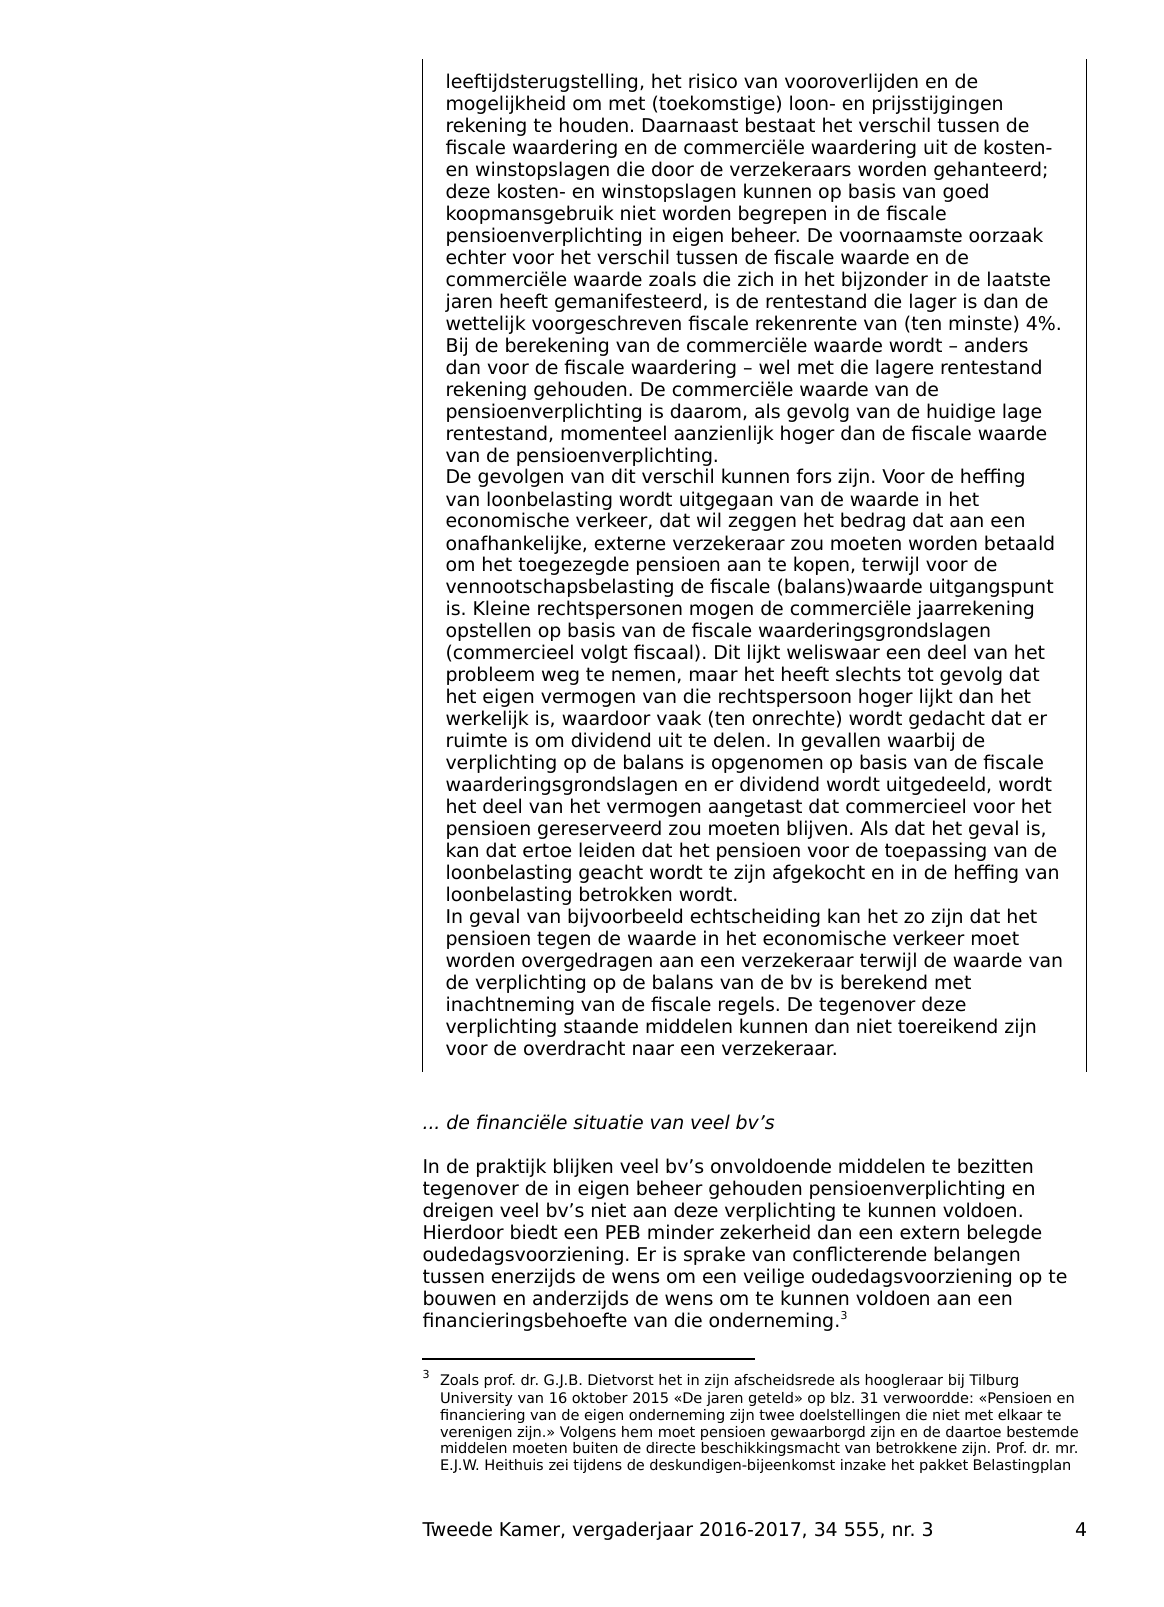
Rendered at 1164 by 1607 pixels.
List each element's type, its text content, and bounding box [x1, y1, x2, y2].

table_header leeftijdsterugstelling, het risico van vooroverlijden en de mogelijkheid om met (toekomstige) loon- en prijsstijgingen rekening te houden. Daarnaast bestaat het verschil tussen de fiscale waardering en de commerciële waardering uit de kosten- en winstopslagen die door de verzekeraars worden gehanteerd; deze kosten- en winstopslagen kunnen op basis van goed koopmansgebruik niet worden begrepen in de fiscale pensioenverplichting in eigen beheer. De voornaamste oorzaak echter voor het verschil tussen de fiscale waarde en de commerciële waarde zoals die zich in het bijzonder in de laatste jaren heeft gemanifesteerd, is de rentestand die lager is dan de wettelijk voorgeschreven fiscale rekenrente van (ten minste) 4%. Bij de berekening van de commerciële waarde wordt – anders dan voor de fiscale waardering – wel met die lagere rentestand rekening gehouden. De commerciële waarde van de pensioenverplichting is daarom, als gevolg van de huidige lage rentestand, momenteel aanzienlijk hoger dan de fiscale waarde van de pensioenverplichting. De gevolgen van dit verschil kunnen fors zijn. Voor de heffing van loonbelasting wordt uitgegaan van de waarde in het economische verkeer, dat wil zeggen het bedrag dat aan een onafhankelijke, externe verzekeraar zou moeten worden betaald om het toegezegde pensioen aan te kopen, terwijl voor de vennootschapsbelasting de fiscale (balans)waarde uitgangspunt is. Kleine rechtspersonen mogen de commerciële jaarrekening opstellen op basis van de fiscale waarderingsgrondslagen (commercieel volgt fiscaal). Dit lijkt weliswaar een deel van het probleem weg te nemen, maar het heeft slechts tot gevolg dat het eigen vermogen van die rechtspersoon hoger lijkt dan het werkelijk is, waardoor vaak (ten onrechte) wordt gedacht dat er ruimte is om dividend uit te delen. In gevallen waarbij de verplichting op de balans is opgenomen op basis van de fiscale waarderingsgrondslagen en er dividend wordt uitgedeeld, wordt het deel van het vermogen aangetast dat commercieel voor het pensioen gereserveerd zou moeten blijven. Als dat het geval is, kan dat ertoe leiden dat het pensioen voor de toepassing van de loonbelasting geacht wordt te zijn afgekocht en in de heffing van loonbelasting betrokken wordt. In geval van bijvoorbeeld echtscheiding kan het zo zijn dat het pensioen tegen de waarde in het economische verkeer moet worden overgedragen aan een verzekeraar terwijl de waarde van de verplichting op de balans van de bv is berekend met inachtneming van de fiscale regels. De tegenover deze verplichting staande middelen kunnen dan niet toereikend zijn voor de overdracht naar een verzekeraar. [423, 59, 1086, 1072]
text Zoals prof. dr. G.J.B. Dietvorst het in zijn afscheidsrede als hoogleraar bij Tilburg University van 16 oktober 2015 «De jaren geteld» op blz. 31 verwoordde: «Pensioen en financiering van de eigen onderneming zijn twee doelstellingen die niet met elkaar te verenigen zijn.» Volgens hem moet pensioen gewaarborgd zijn en de daartoe bestemde middelen moeten buiten de directe beschikkingsmacht van betrokkene zijn. Prof. dr. mr. E.J.W. Heithuis zei tijdens de deskundigen-bijeenkomst inzake het pakket Belastingplan [422, 1368, 1087, 1474]
subtitle ... de financiële situatie van veel bv’s [422, 1112, 1087, 1133]
text In de praktijk blijken veel bv’s onvoldoende middelen te bezitten tegenover de in eigen beheer gehouden pensioenverplichting en dreigen veel bv’s niet aan deze verplichting te kunnen voldoen. Hierdoor biedt een PEB minder zekerheid dan een extern belegde oudedagsvoorziening. Er is sprake van conflicterende belangen tussen enerzijds de wens om een veilige oudedagsvoorziening op te bouwen en anderzijds de wens om te kunnen voldoen aan een financieringsbehoefte van die onderneming. [422, 1156, 1087, 1332]
